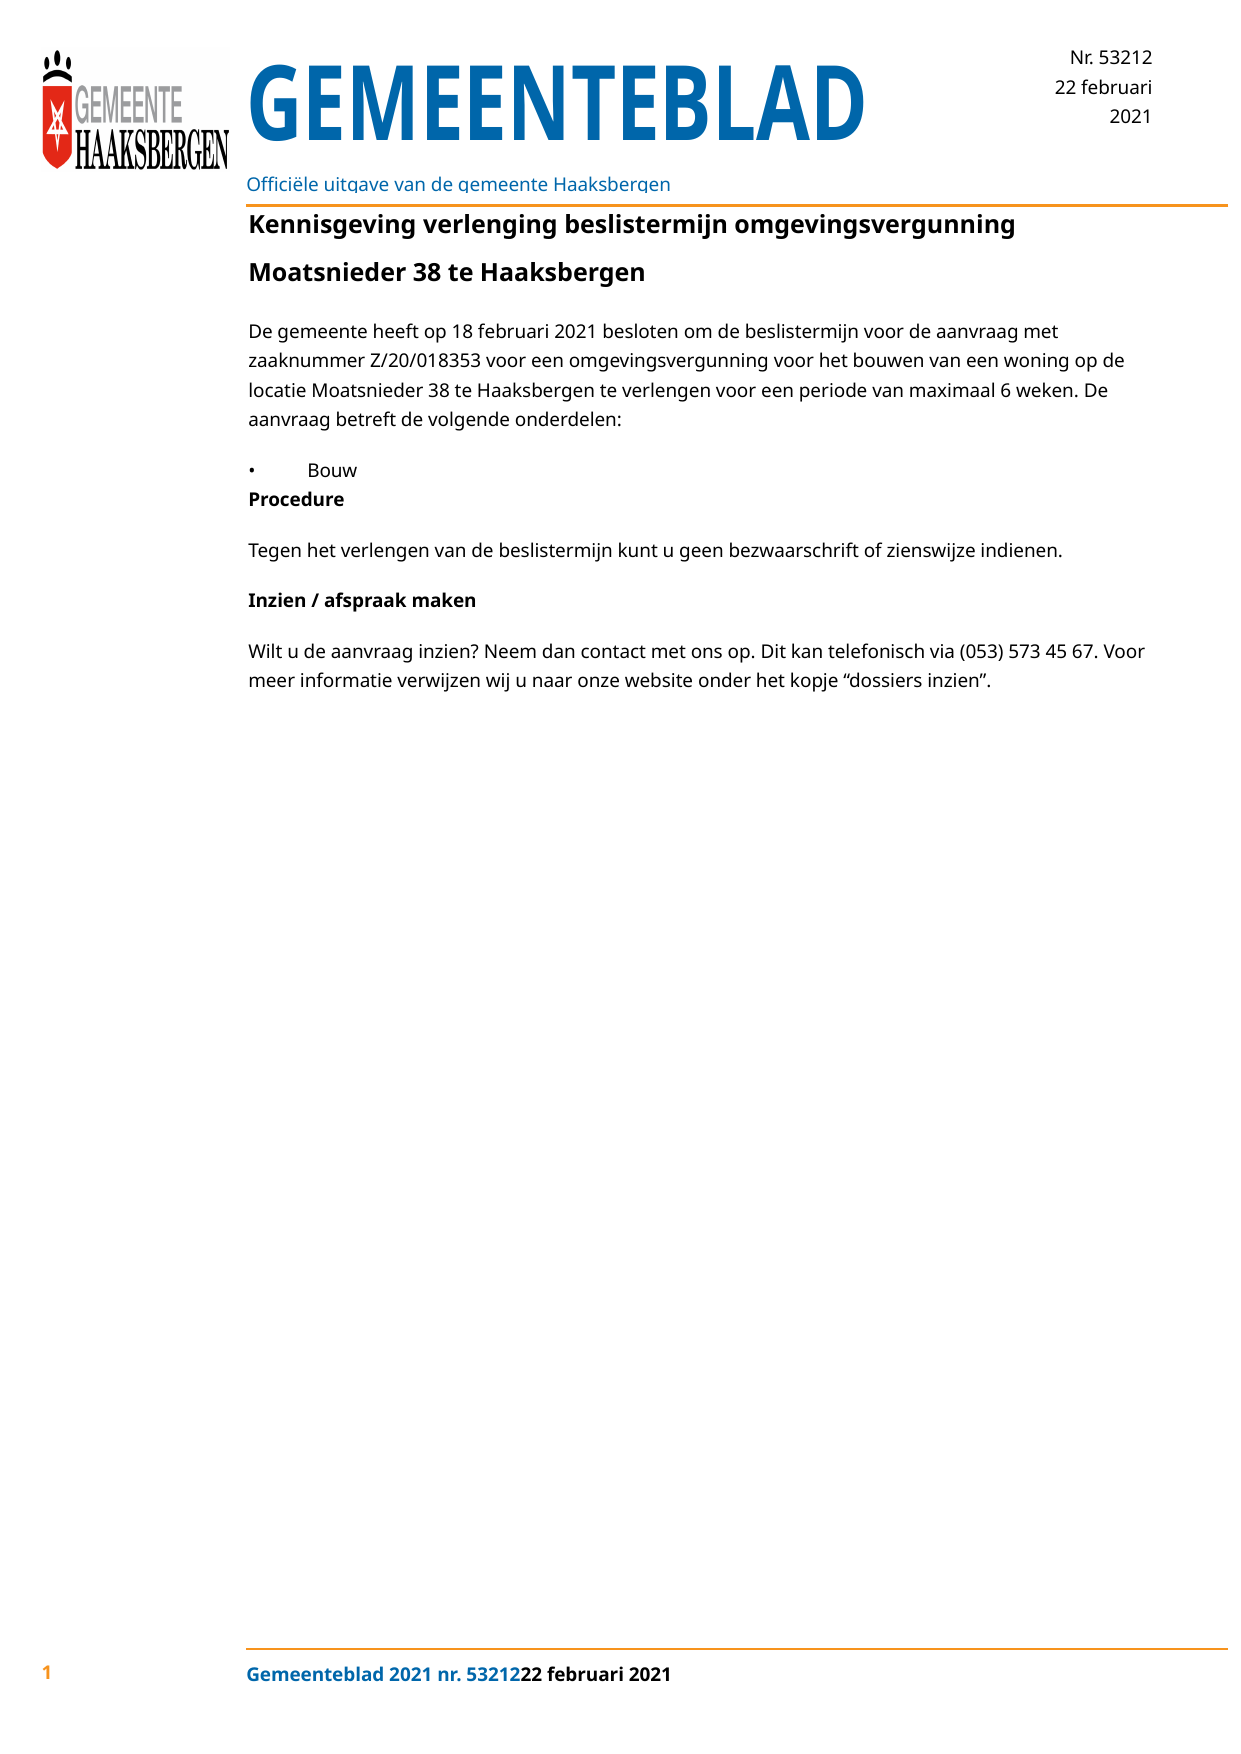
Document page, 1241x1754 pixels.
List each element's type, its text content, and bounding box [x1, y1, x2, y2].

picture [41, 47, 231, 172]
text Procedure [248, 487, 1152, 512]
text Wilt u de aanvraag inzien? Neem dan contact met ons op. Dit kan telefonisch via (053) 573 45 67. Voor meer informatie verwijzen wij u naar onze website onder het kopje “dossiers inzien”. [248, 638, 1152, 693]
text Tegen het verlengen van de beslistermijn kunt u geen bezwaarschrift of zienswijze indienen. [248, 537, 1152, 563]
text De gemeente heeft op 18 februari 2021 besloten om de beslistermijn voor de aanvraag met zaaknummer Z/20/018353 voor een omgevingsvergunning voor het bouwen van een woning op de locatie Moatsnieder 38 te Haaksbergen te verlengen voor een periode van maximaal 6 weken. De aanvraag betreft de volgende onderdelen: [248, 318, 1152, 432]
text Inzien / afspraak maken [248, 587, 1152, 613]
list Bouw [248, 457, 1152, 483]
text Kennisgeving verlenging beslistermijn omgevingsvergunning Moatsnieder 38 te Haaksbergen [248, 207, 1152, 288]
